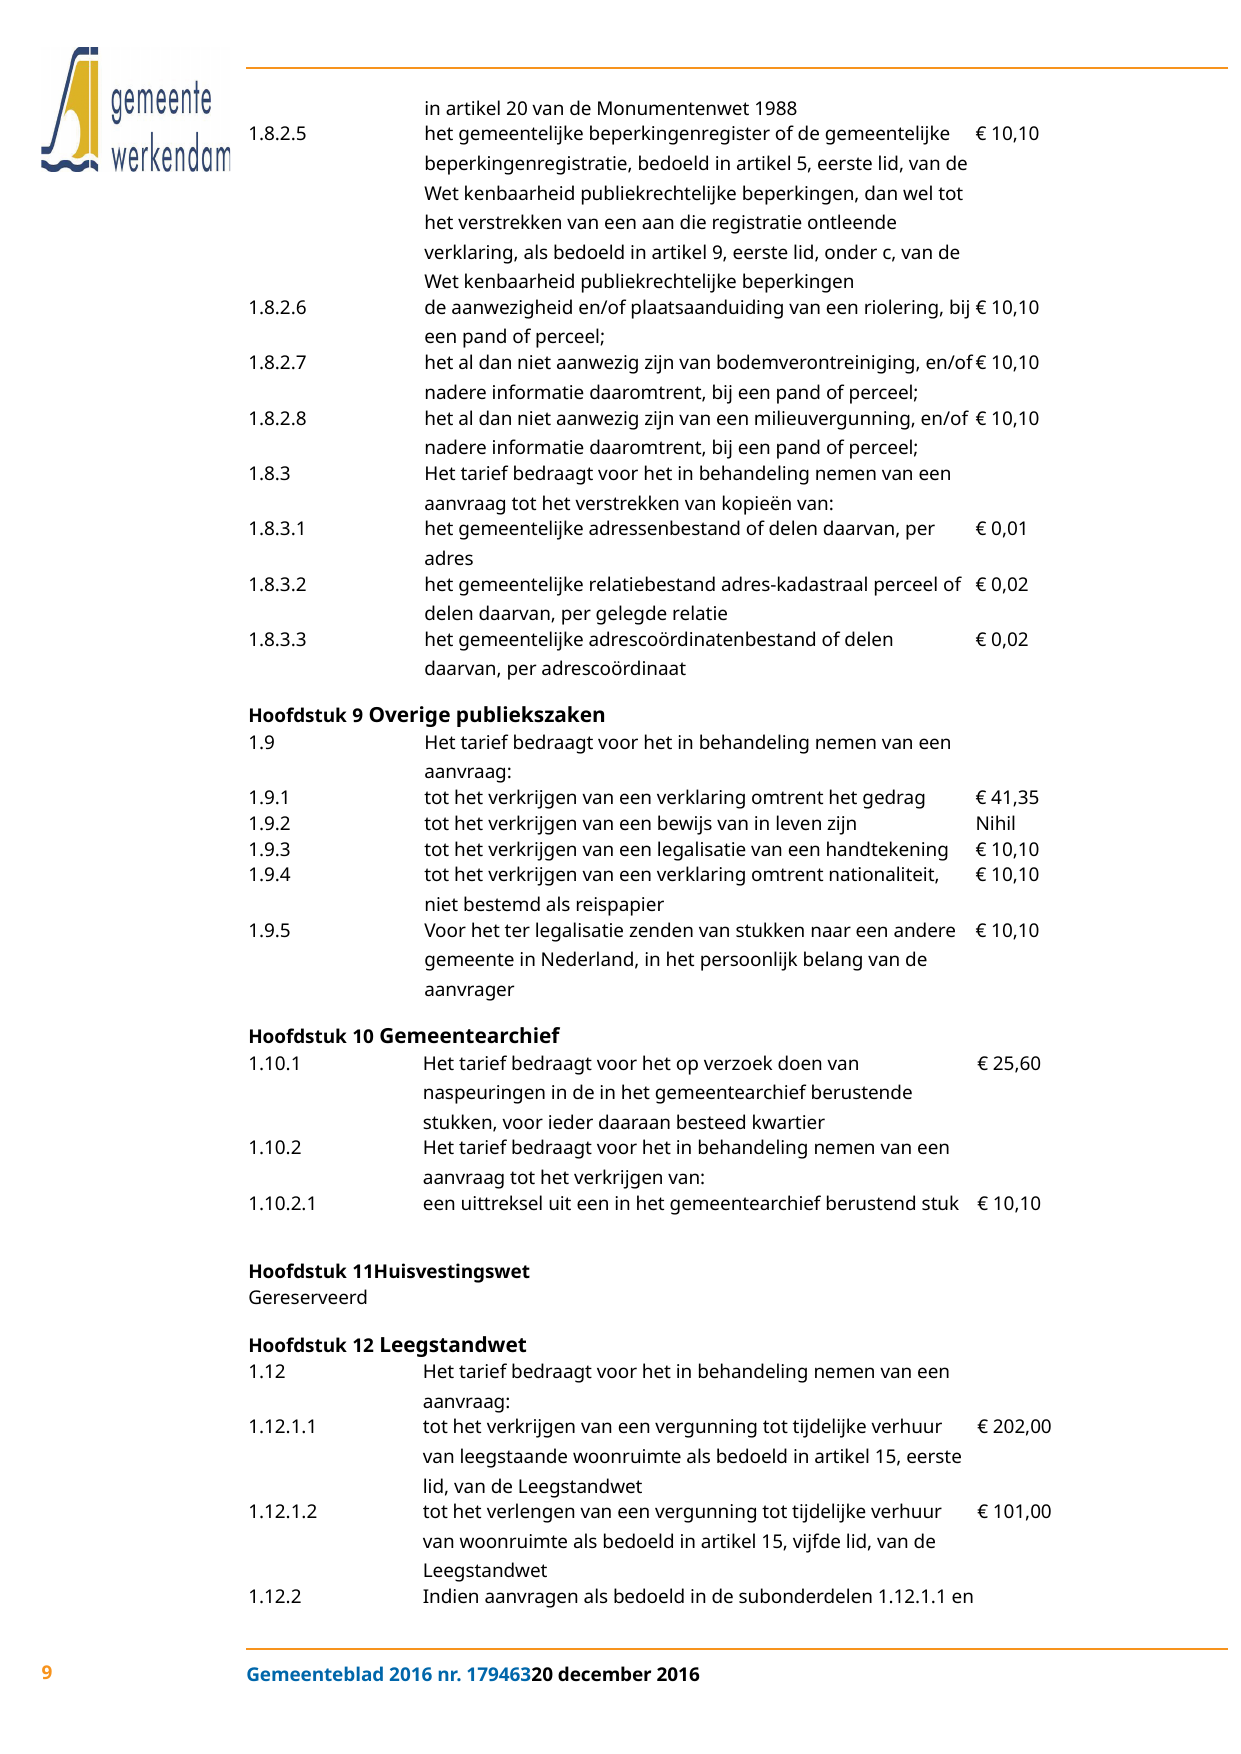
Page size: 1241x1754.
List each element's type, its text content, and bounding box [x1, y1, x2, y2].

table_cell € 101,00 [977, 1499, 1152, 1583]
table_cell tot het verkrijgen van een vergunning tot tijdelijke verhuur van leegstaande woonruimte als bedoeld in artikel 15, eerste lid, van de Leegstandwet [423, 1414, 977, 1498]
table_cell tot het verkrijgen van een bewijs van in leven zijn [424, 810, 975, 836]
table_cell 1.8.2.6 [248, 294, 424, 349]
table_cell Het tarief bedraagt voor het in behandeling nemen van een aanvraag tot het verstrekken van kopieën van: [424, 460, 975, 515]
table_cell 1.8.2.7 [248, 350, 424, 405]
table_cell tot het verlengen van een vergunning tot tijdelijke verhuur van woonruimte als bedoeld in artikel 15, vijfde lid, van de Leegstandwet [423, 1499, 977, 1583]
text Hoofdstuk 11Huisvestingswet [248, 1256, 1152, 1284]
table_cell € 10,10 [977, 1190, 1152, 1216]
table_header [977, 1358, 1152, 1414]
text Hoofdstuk 10 Gemeentearchief [248, 1021, 1152, 1049]
table_cell 1.8.2.8 [248, 405, 424, 460]
table_cell € 0,01 [975, 515, 1152, 571]
table_cell 1.12.1.1 [248, 1414, 423, 1498]
table_header 1.9 [248, 729, 424, 784]
table_cell 1.8.3.3 [248, 626, 424, 681]
table_header [975, 729, 1152, 784]
table_cell tot het verkrijgen van een verklaring omtrent het gedrag [424, 785, 975, 810]
table_cell in artikel 20 van de Monumentenwet 1988 [424, 95, 975, 121]
text Hoofdstuk 12 Leegstandwet [248, 1330, 1152, 1358]
table_header Het tarief bedraagt voor het in behandeling nemen van een aanvraag: [424, 729, 975, 784]
table_cell Voor het ter legalisatie zenden van stukken naar een andere gemeente in Nederland, in het persoonlijk belang van de aanvrager [424, 917, 975, 1002]
table_cell € 10,10 [975, 405, 1152, 460]
table_cell [977, 1584, 1152, 1609]
table_cell 1.12.1.2 [248, 1499, 423, 1583]
table_cell tot het verkrijgen van een legalisatie van een handtekening [424, 836, 975, 862]
table_cell € 202,00 [977, 1414, 1152, 1498]
table_cell 1.9.2 [248, 810, 424, 836]
table_cell 1.10.2.1 [248, 1190, 423, 1216]
table_cell [975, 95, 1152, 121]
table_cell 1.8.3.2 [248, 571, 424, 626]
table_cell € 0,02 [975, 571, 1152, 626]
table_cell het al dan niet aanwezig zijn van een milieuvergunning, en/of nadere informatie daaromtrent, bij een pand of perceel; [424, 405, 975, 460]
table_cell Indien aanvragen als bedoeld in de subonderdelen 1.12.1.1 en [423, 1584, 977, 1609]
table_cell het gemeentelijke beperkingenregister of de gemeentelijke beperkingenregistratie, bedoeld in artikel 5, eerste lid, van de Wet kenbaarheid publiekrechtelijke beperkingen, dan wel tot het verstrekken van een aan die registratie ontleende verklaring, als bedoeld in artikel 9, eerste lid, onder c, van de Wet kenbaarheid publiekrechtelijke beperkingen [424, 121, 975, 294]
table_cell 1.10.2 [248, 1135, 423, 1190]
table_cell het gemeentelijke relatiebestand adres-kadastraal perceel of delen daarvan, per gelegde relatie [424, 571, 975, 626]
table_cell 1.9.5 [248, 917, 424, 1002]
table_cell de aanwezigheid en/of plaatsaanduiding van een riolering, bij een pand of perceel; [424, 294, 975, 349]
table_cell € 10,10 [975, 917, 1152, 1002]
table_cell tot het verkrijgen van een verklaring omtrent nationaliteit, niet bestemd als reispapier [424, 862, 975, 917]
table_header € 25,60 [977, 1050, 1152, 1134]
table_cell 1.12.2 [248, 1584, 423, 1609]
table_cell € 10,10 [975, 121, 1152, 294]
table_cell het gemeentelijke adressenbestand of delen daarvan, per adres [424, 515, 975, 571]
table_cell € 10,10 [975, 862, 1152, 917]
text Gereserveerd [248, 1284, 1152, 1310]
text Hoofdstuk 9 Overige publiekszaken [248, 701, 1152, 729]
table_cell het al dan niet aanwezig zijn van bodemverontreiniging, en/of nadere informatie daaromtrent, bij een pand of perceel; [424, 350, 975, 405]
table_cell 1.9.1 [248, 785, 424, 810]
table_cell Nihil [975, 810, 1152, 836]
table_cell 1.8.3 [248, 460, 424, 515]
table_cell 1.8.3.1 [248, 515, 424, 571]
table_cell een uittreksel uit een in het gemeentearchief berustend stuk [423, 1190, 977, 1216]
table_cell € 0,02 [975, 626, 1152, 681]
table_cell 1.9.3 [248, 836, 424, 862]
table_cell 1.9.4 [248, 862, 424, 917]
table_cell € 10,10 [975, 294, 1152, 349]
table_header Het tarief bedraagt voor het op verzoek doen van naspeuringen in de in het gemeentearchief berustende stukken, voor ieder daaraan besteed kwartier [423, 1050, 977, 1134]
table_cell [248, 95, 424, 121]
table_cell [977, 1135, 1152, 1190]
table_cell Het tarief bedraagt voor het in behandeling nemen van een aanvraag tot het verkrijgen van: [423, 1135, 977, 1190]
table_header 1.12 [248, 1358, 423, 1414]
table_cell [975, 460, 1152, 515]
table_cell € 41,35 [975, 785, 1152, 810]
picture [41, 47, 231, 172]
table_cell € 10,10 [975, 350, 1152, 405]
table_cell het gemeentelijke adrescoördinatenbestand of delen daarvan, per adrescoördinaat [424, 626, 975, 681]
table_header 1.10.1 [248, 1050, 423, 1134]
table_cell € 10,10 [975, 836, 1152, 862]
table_cell 1.8.2.5 [248, 121, 424, 294]
table_header Het tarief bedraagt voor het in behandeling nemen van een aanvraag: [423, 1358, 977, 1414]
